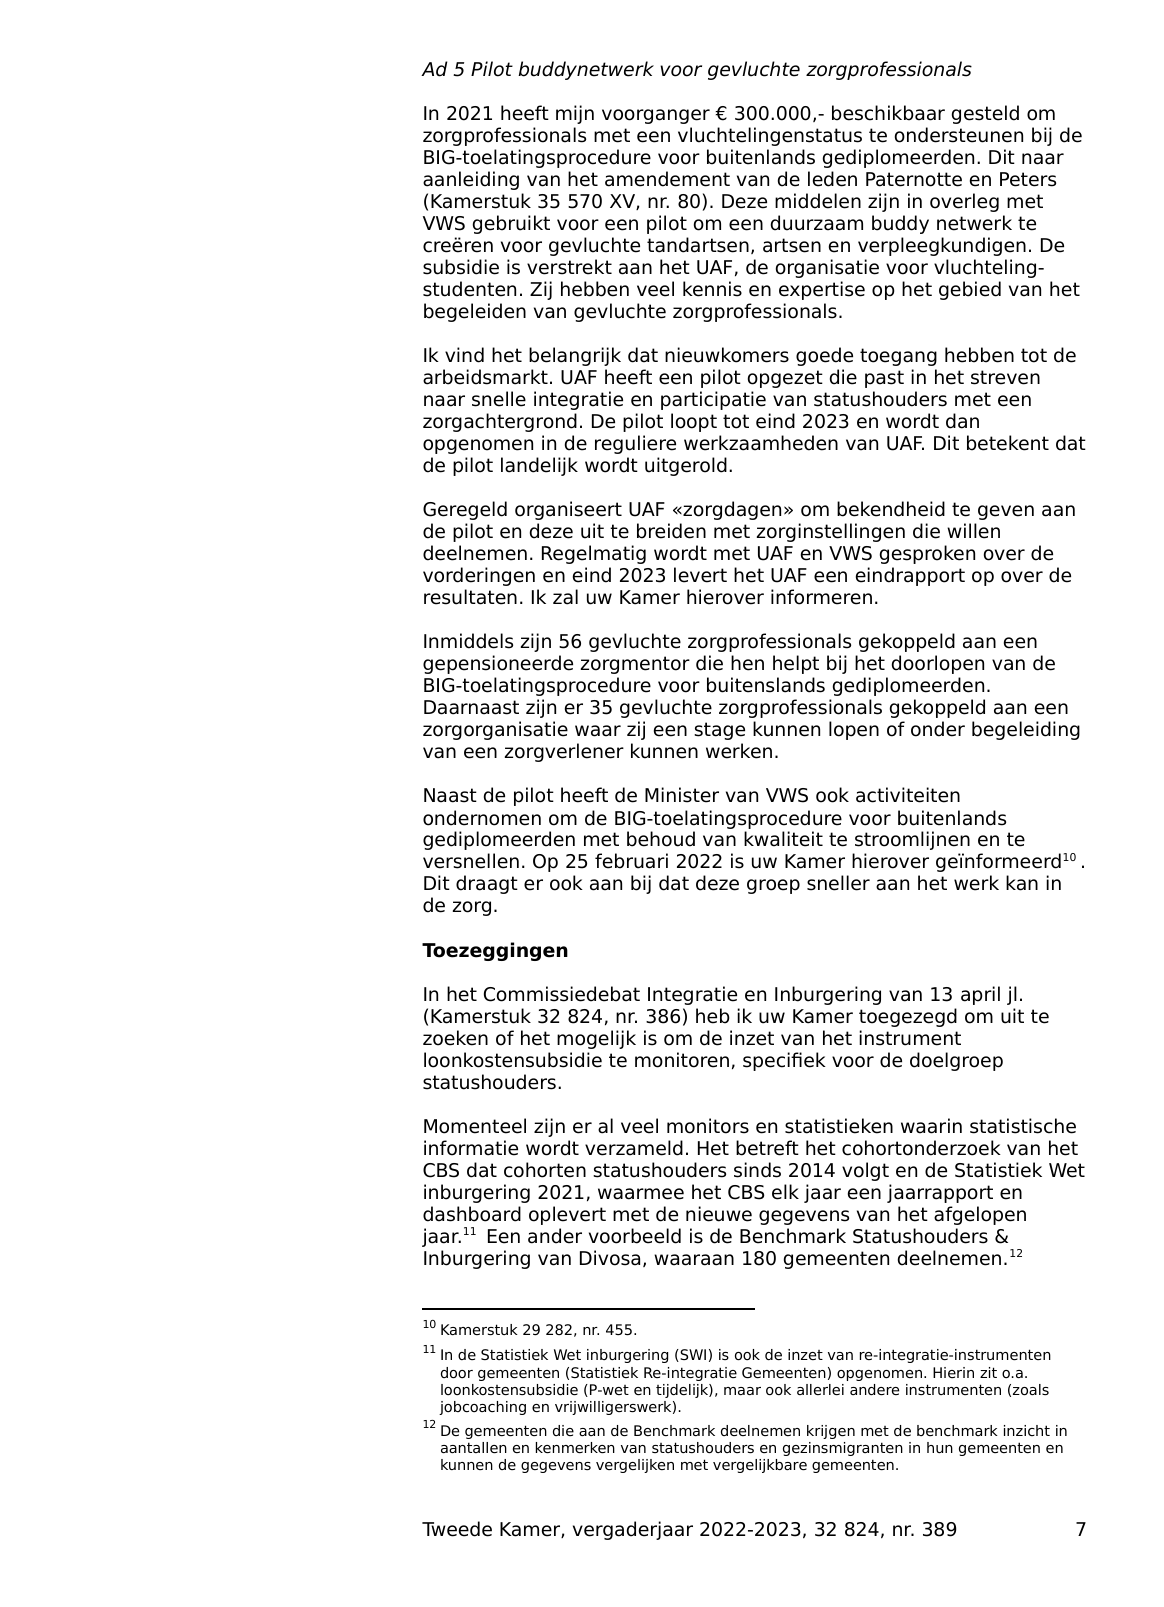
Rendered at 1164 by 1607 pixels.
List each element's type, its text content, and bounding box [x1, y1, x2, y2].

text Inmiddels zijn 56 gevluchte zorgprofessionals gekoppeld aan een gepensioneerde zorgmentor die hen helpt bij het doorlopen van de BIG-toelatingsprocedure voor buitenslands gediplomeerden. Daarnaast zijn er 35 gevluchte zorgprofessionals gekoppeld aan een zorgorganisatie waar zij een stage kunnen lopen of onder begeleiding van een zorgverlener kunnen werken. [422, 631, 1087, 763]
text In het Commissiedebat Integratie en Inburgering van 13 april jl. (Kamerstuk 32 824, nr. 386) heb ik uw Kamer toegezegd om uit te zoeken of het mogelijk is om de inzet van het instrument loonkostensubsidie te monitoren, specifiek voor de doelgroep statushouders. [422, 984, 1087, 1093]
text Naast de pilot heeft de Minister van VWS ook activiteiten ondernomen om de BIG-toelatingsprocedure voor buitenlands gediplomeerden met behoud van kwaliteit te stroomlijnen en te versnellen. Op 25 februari 2022 is uw Kamer hierover geïnformeerd. Dit draagt er ook aan bij dat deze groep sneller aan het werk kan in de zorg. [422, 785, 1087, 917]
text Ik vind het belangrijk dat nieuwkomers goede toegang hebben tot de arbeidsmarkt. UAF heeft een pilot opgezet die past in het streven naar snelle integratie en participatie van statushouders met een zorgachtergrond. De pilot loopt tot eind 2023 en wordt dan opgenomen in de reguliere werkzaamheden van UAF. Dit betekent dat de pilot landelijk wordt uitgerold. [422, 345, 1087, 477]
text In de Statistiek Wet inburgering (SWI) is ook de inzet van re-integratie-instrumenten door gemeenten (Statistiek Re-integratie Gemeenten) opgenomen. Hierin zit o.a. loonkostensubsidie (P-wet en tijdelijk), maar ook allerlei andere instrumenten (zoals jobcoaching en vrijwilligerswerk). [422, 1343, 1087, 1416]
text De gemeenten die aan de Benchmark deelnemen krijgen met de benchmark inzicht in aantallen en kenmerken van statushouders en gezinsmigranten in hun gemeenten en kunnen de gegevens vergelijken met vergelijkbare gemeenten. [422, 1418, 1087, 1474]
text Kamerstuk 29 282, nr. 455. [422, 1318, 1087, 1340]
text In 2021 heeft mijn voorganger € 300.000,- beschikbaar gesteld om zorgprofessionals met een vluchtelingenstatus te ondersteunen bij de BIG-toelatingsprocedure voor buitenlands gediplomeerden. Dit naar aanleiding van het amendement van de leden Paternotte en Peters (Kamerstuk 35 570 XV, nr. 80). Deze middelen zijn in overleg met VWS gebruikt voor een pilot om een duurzaam buddy netwerk te creëren voor gevluchte tandartsen, artsen en verpleegkundigen. De subsidie is verstrekt aan het UAF, de organisatie voor vluchteling-studenten. Zij hebben veel kennis en expertise op het gebied van het begeleiden van gevluchte zorgprofessionals. [422, 103, 1087, 323]
subtitle Ad 5 Pilot buddynetwerk voor gevluchte zorgprofessionals [422, 59, 1087, 81]
text Geregeld organiseert UAF «zorgdagen» om bekendheid te geven aan de pilot en deze uit te breiden met zorginstellingen die willen deelnemen. Regelmatig wordt met UAF en VWS gesproken over de vorderingen en eind 2023 levert het UAF een eindrapport op over de resultaten. Ik zal uw Kamer hierover informeren. [422, 499, 1087, 609]
text Momenteel zijn er al veel monitors en statistieken waarin statistische informatie wordt verzameld. Het betreft het cohortonderzoek van het CBS dat cohorten statushouders sinds 2014 volgt en de Statistiek Wet inburgering 2021, waarmee het CBS elk jaar een jaarrapport en dashboard oplevert met de nieuwe gegevens van het afgelopen jaar. Een ander voorbeeld is de Benchmark Statushouders & Inburgering van Divosa, waaraan 180 gemeenten deelnemen. [422, 1116, 1087, 1269]
subtitle Toezeggingen [422, 939, 1087, 961]
